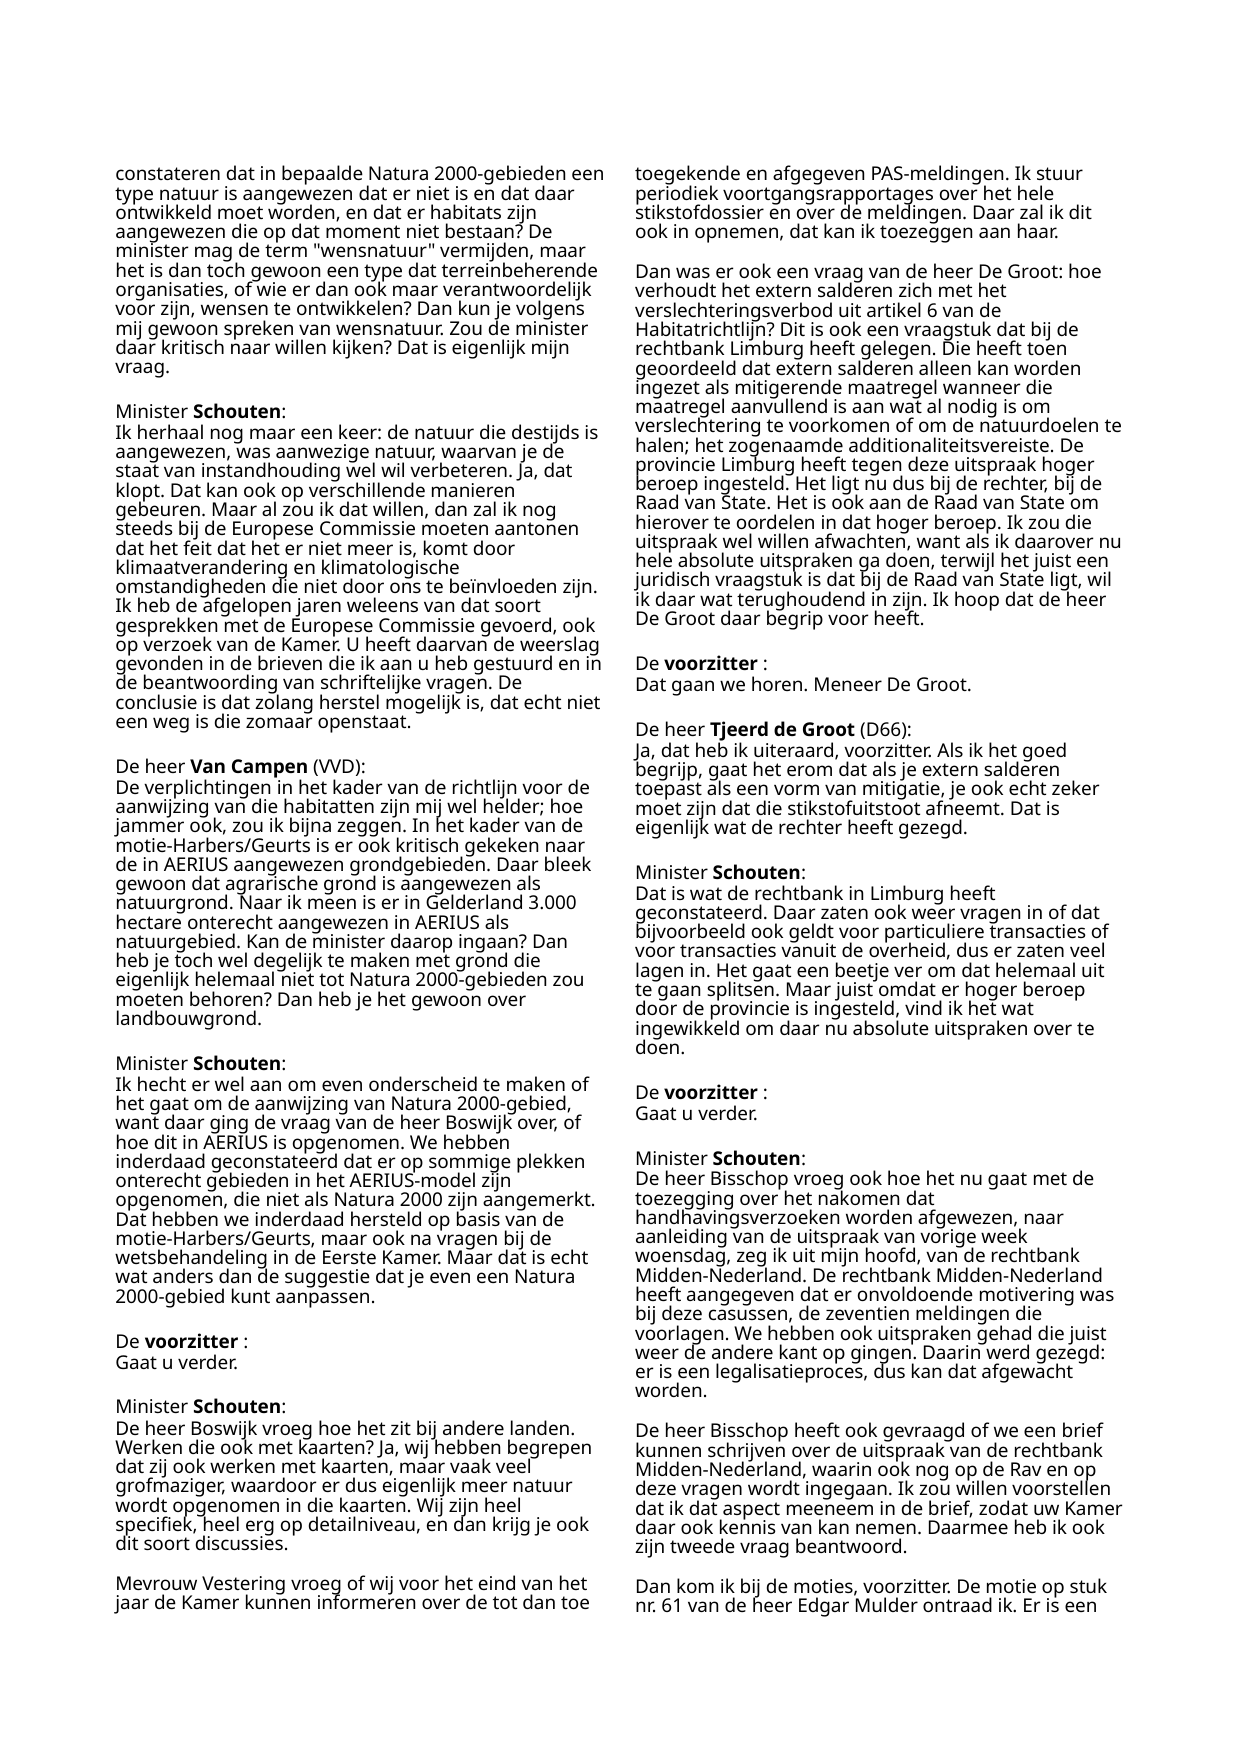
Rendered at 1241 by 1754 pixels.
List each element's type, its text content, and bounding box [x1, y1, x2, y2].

text Gaat u verder. [115, 1354, 605, 1373]
text Minister Schouten: [115, 1050, 605, 1076]
text Dan was er ook een vraag van de heer De Groot: hoe verhoudt het extern salderen zich met het verslechteringsverbod uit artikel 6 van de Habitatrichtlijn? Dit is ook een vraagstuk dat bij de rechtbank Limburg heeft gelegen. Die heeft toen geoordeeld dat extern salderen alleen kan worden ingezet als mitigerende maatregel wanneer die maatregel aanvullend is aan wat al nodig is om verslechtering te voorkomen of om de natuurdoelen te halen; het zogenaamde additionaliteitsvereiste. De provincie Limburg heeft tegen deze uitspraak hoger beroep ingesteld. Het ligt nu dus bij de rechter, bij de Raad van State. Het is ook aan de Raad van State om hierover te oordelen in dat hoger beroep. Ik zou die uitspraak wel willen afwachten, want als ik daarover nu hele absolute uitspraken ga doen, terwijl het juist een juridisch vraagstuk is dat bij de Raad van State ligt, wil ik daar wat terughoudend in zijn. Ik hoop dat de heer De Groot daar begrip voor heeft. [635, 263, 1125, 629]
text De heer Bisschop heeft ook gevraagd of we een brief kunnen schrijven over de uitspraak van de rechtbank Midden-Nederland, waarin ook nog op de Rav en op deze vragen wordt ingegaan. Ik zou willen voorstellen dat ik dat aspect meeneem in de brief, zodat uw Kamer daar ook kennis van kan nemen. Daarmee heb ik ook zijn tweede vraag beantwoord. [635, 1422, 1125, 1557]
text De heer Tjeerd de Groot (D66): [635, 716, 1125, 742]
text Minister Schouten: [635, 1145, 1125, 1170]
text Ik hecht er wel aan om even onderscheid te maken of het gaat om de aanwijzing van Natura 2000-gebied, want daar ging de vraag van de heer Boswijk over, of hoe dit in AERIUS is opgenomen. We hebben inderdaad geconstateerd dat er op sommige plekken onterecht gebieden in het AERIUS-model zijn opgenomen, die niet als Natura 2000 zijn aangemerkt. Dat hebben we inderdaad hersteld op basis van de motie-Harbers/Geurts, maar ook na vragen bij de wetsbehandeling in de Eerste Kamer. Maar dat is echt wat anders dan de suggestie dat je even een Natura 2000-gebied kunt aanpassen. [115, 1076, 605, 1307]
text De heer Van Campen (VVD): [115, 753, 605, 779]
text Mevrouw Vestering vroeg of wij voor het eind van het jaar de Kamer kunnen informeren over de tot dan toe [115, 1575, 605, 1614]
text Ja, dat heb ik uiteraard, voorzitter. Als ik het goed begrijp, gaat het erom dat als je extern salderen toepast als een vorm van mitigatie, je ook echt zeker moet zijn dat die stikstofuitstoot afneemt. Dat is eigenlijk wat de rechter heeft gezegd. [635, 742, 1125, 838]
text De heer Boswijk vroeg hoe het zit bij andere landen. Werken die ook met kaarten? Ja, wij hebben begrepen dat zij ook werken met kaarten, maar vaak veel grofmaziger, waardoor er dus eigenlijk meer natuur wordt opgenomen in die kaarten. Wij zijn heel specifiek, heel erg op detailniveau, en dan krijg je ook dit soort discussies. [115, 1419, 605, 1554]
text Dat gaan we horen. Meneer De Groot. [635, 676, 1125, 695]
text De verplichtingen in het kader van de richtlijn voor de aanwijzing van die habitatten zijn mij wel helder; hoe jammer ook, zou ik bijna zeggen. In het kader van de motie-Harbers/Geurts is er ook kritisch gekeken naar de in AERIUS aangewezen grondgebieden. Daar bleek gewoon dat agrarische grond is aangewezen als natuurgrond. Naar ik meen is er in Gelderland 3.000 hectare onterecht aangewezen in AERIUS als natuurgebied. Kan de minister daarop ingaan? Dan heb je toch wel degelijk te maken met grond die eigenlijk helemaal niet tot Natura 2000-gebieden zou moeten behoren? Dan heb je het gewoon over landbouwgrond. [115, 779, 605, 1029]
text Gaat u verder. [635, 1104, 1125, 1124]
text Minister Schouten: [115, 1394, 605, 1419]
text toegekende en afgegeven PAS-meldingen. Ik stuur periodiek voortgangsrapportages over het hele stikstofdossier en over de meldingen. Daar zal ik dit ook in opnemen, dat kan ik toezeggen aan haar. [635, 165, 1125, 242]
text Dan kom ik bij de moties, voorzitter. De motie op stuk nr. 61 van de heer Edgar Mulder ontraad ik. Er is een [635, 1578, 1125, 1617]
text De voorzitter : [115, 1328, 605, 1354]
text De heer Bisschop vroeg ook hoe het nu gaat met de toezegging over het nakomen dat handhavingsverzoeken worden afgewezen, naar aanleiding van de uitspraak van vorige week woensdag, zeg ik uit mijn hoofd, van de rechtbank Midden-Nederland. De rechtbank Midden-Nederland heeft aangegeven dat er onvoldoende motivering was bij deze casussen, de zeventien meldingen die voorlagen. We hebben ook uitspraken gehad die juist weer de andere kant op gingen. Daarin werd gezegd: er is een legalisatieproces, dus kan dat afgewacht worden. [635, 1170, 1125, 1402]
text constateren dat in bepaalde Natura 2000-gebieden een type natuur is aangewezen dat er niet is en dat daar ontwikkeld moet worden, en dat er habitats zijn aangewezen die op dat moment niet bestaan? De minister mag de term "wensnatuur" vermijden, maar het is dan toch gewoon een type dat terreinbeherende organisaties, of wie er dan ook maar verantwoordelijk voor zijn, wensen te ontwikkelen? Dan kun je volgens mij gewoon spreken van wensnatuur. Zou de minister daar kritisch naar willen kijken? Dat is eigenlijk mijn vraag. [115, 165, 605, 377]
text De voorzitter : [635, 1079, 1125, 1104]
text Ik herhaal nog maar een keer: de natuur die destijds is aangewezen, was aanwezige natuur, waarvan je de staat van instandhouding wel wil verbeteren. Ja, dat klopt. Dat kan ook op verschillende manieren gebeuren. Maar al zou ik dat willen, dan zal ik nog steeds bij de Europese Commissie moeten aantonen dat het feit dat het er niet meer is, komt door klimaatverandering en klimatologische omstandigheden die niet door ons te beïnvloeden zijn. Ik heb de afgelopen jaren weleens van dat soort gesprekken met de Europese Commissie gevoerd, ook op verzoek van de Kamer. U heeft daarvan de weerslag gevonden in de brieven die ik aan u heb gestuurd en in de beantwoording van schriftelijke vragen. De conclusie is dat zolang herstel mogelijk is, dat echt niet een weg is die zomaar openstaat. [115, 424, 605, 732]
text Dat is wat de rechtbank in Limburg heeft geconstateerd. Daar zaten ook weer vragen in of dat bijvoorbeeld ook geldt voor particuliere transacties of voor transacties vanuit de overheid, dus er zaten veel lagen in. Het gaat een beetje ver om dat helemaal uit te gaan splitsen. Maar juist omdat er hoger beroep door de provincie is ingesteld, vind ik het wat ingewikkeld om daar nu absolute uitspraken over te doen. [635, 884, 1125, 1058]
text Minister Schouten: [115, 398, 605, 424]
text Minister Schouten: [635, 859, 1125, 884]
text De voorzitter : [635, 650, 1125, 676]
